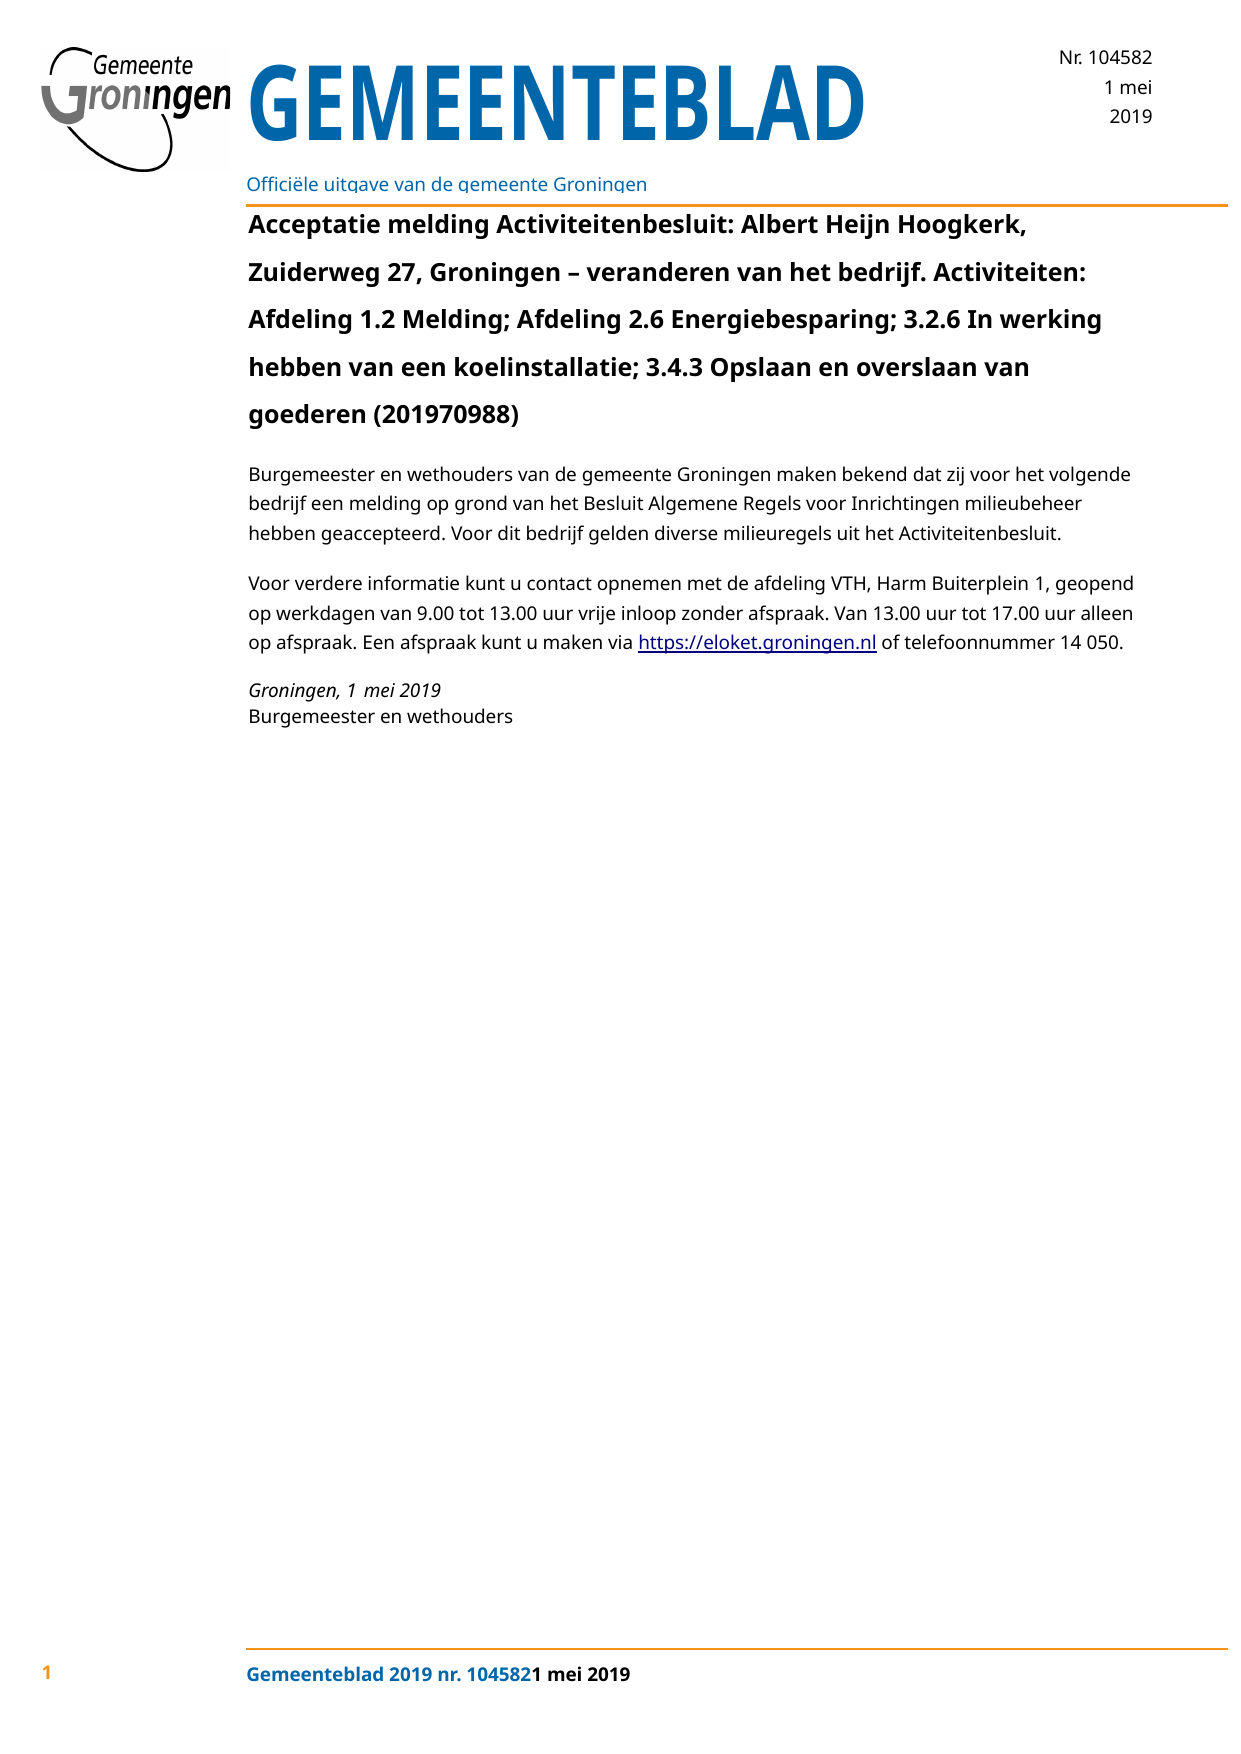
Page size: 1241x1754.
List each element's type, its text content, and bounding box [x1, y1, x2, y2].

text Burgemeester en wethouders [248, 703, 1152, 729]
text Voor verdere informatie kunt u contact opnemen met de afdeling VTH, Harm Buiterplein 1, geopend op werkdagen van 9.00 tot 13.00 uur vrije inloop zonder afspraak. Van 13.00 uur tot 17.00 uur alleen op afspraak. Een afspraak kunt u maken via https://eloket.groningen.nl of telefoonnummer 14 050. [248, 570, 1152, 655]
picture [41, 47, 231, 172]
text Groningen, 1 mei 2019 [248, 677, 1152, 703]
text Acceptatie melding Activiteitenbesluit: Albert Heijn Hoogkerk, Zuiderweg 27, Groningen – veranderen van het bedrijf. Activiteiten: Afdeling 1.2 Melding; Afdeling 2.6 Energiebesparing; 3.2.6 In werking hebben van een koelinstallatie; 3.4.3 Opslaan en overslaan van goederen (201970988) [248, 207, 1152, 431]
text Burgemeester en wethouders van de gemeente Groningen maken bekend dat zij voor het volgende bedrijf een melding op grond van het Besluit Algemene Regels voor Inrichtingen milieubeheer hebben geaccepteerd. Voor dit bedrijf gelden diverse milieuregels uit het Activiteitenbesluit. [248, 461, 1152, 546]
